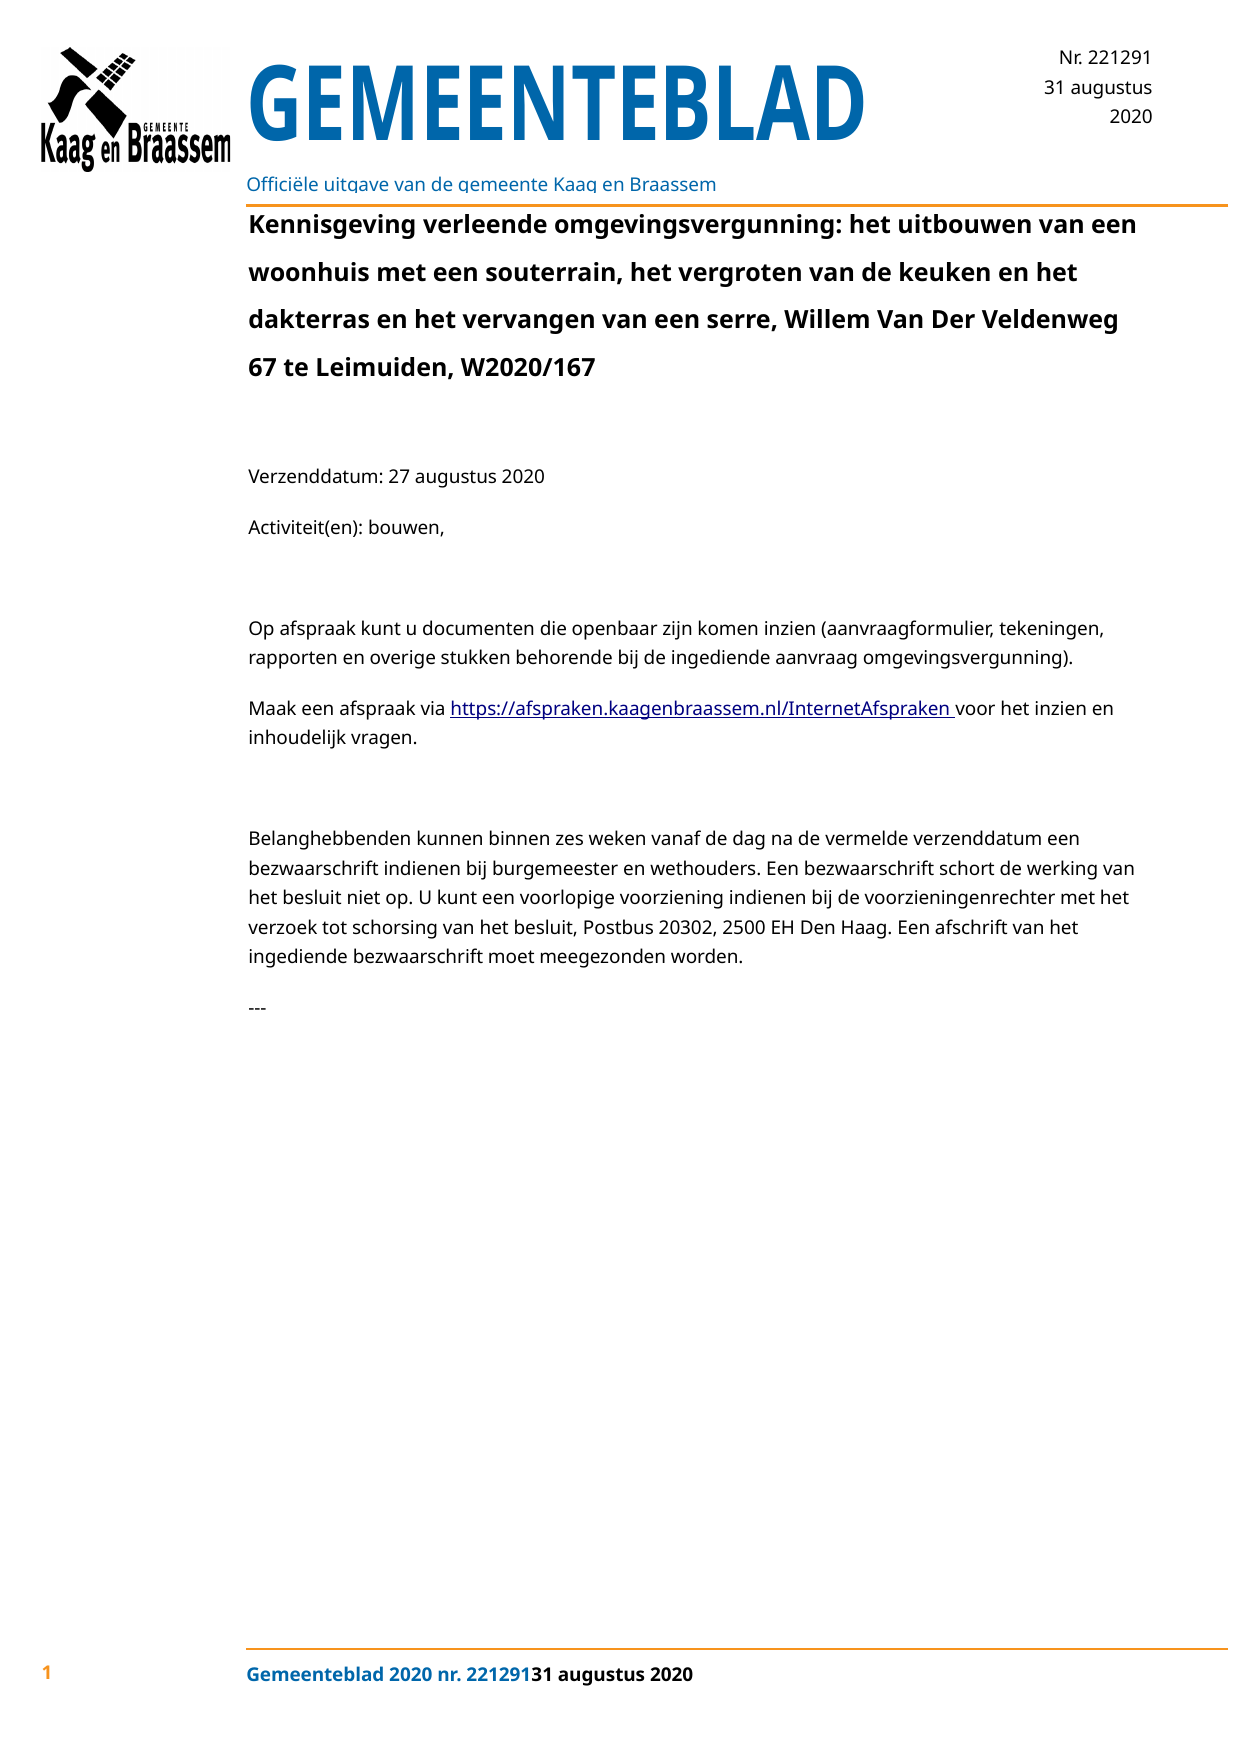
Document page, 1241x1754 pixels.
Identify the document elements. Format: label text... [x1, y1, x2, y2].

text Op afspraak kunt u documenten die openbaar zijn komen inzien (aanvraagformulier, tekeningen, rapporten en overige stukken behorende bij de ingediende aanvraag omgevingsvergunning). [248, 615, 1152, 670]
text Kennisgeving verleende omgevingsvergunning: het uitbouwen van een woonhuis met een souterrain, het vergroten van de keuken en het dakterras en het vervangen van een serre, Willem Van Der Veldenweg 67 te Leimuiden, W2020/167 [248, 207, 1152, 384]
text Belanghebbenden kunnen binnen zes weken vanaf de dag na de vermelde verzenddatum een bezwaarschrift indienen bij burgemeester en wethouders. Een bezwaarschrift schort de werking van het besluit niet op. U kunt een voorlopige voorziening indienen bij de voorzieningenrechter met het verzoek tot schorsing van het besluit, Postbus 20302, 2500 EH Den Haag. Een afschrift van het ingediende bezwaarschrift moet meegezonden worden. [248, 825, 1152, 969]
text Verzenddatum: 27 augustus 2020 [248, 463, 1152, 489]
text Maak een afspraak via https://afspraken.kaagenbraassem.nl/InternetAfspraken voor het inzien en inhoudelijk vragen. [248, 695, 1152, 750]
picture [41, 47, 231, 172]
text --- [248, 994, 1152, 1020]
text Activiteit(en): bouwen, [248, 514, 1152, 540]
